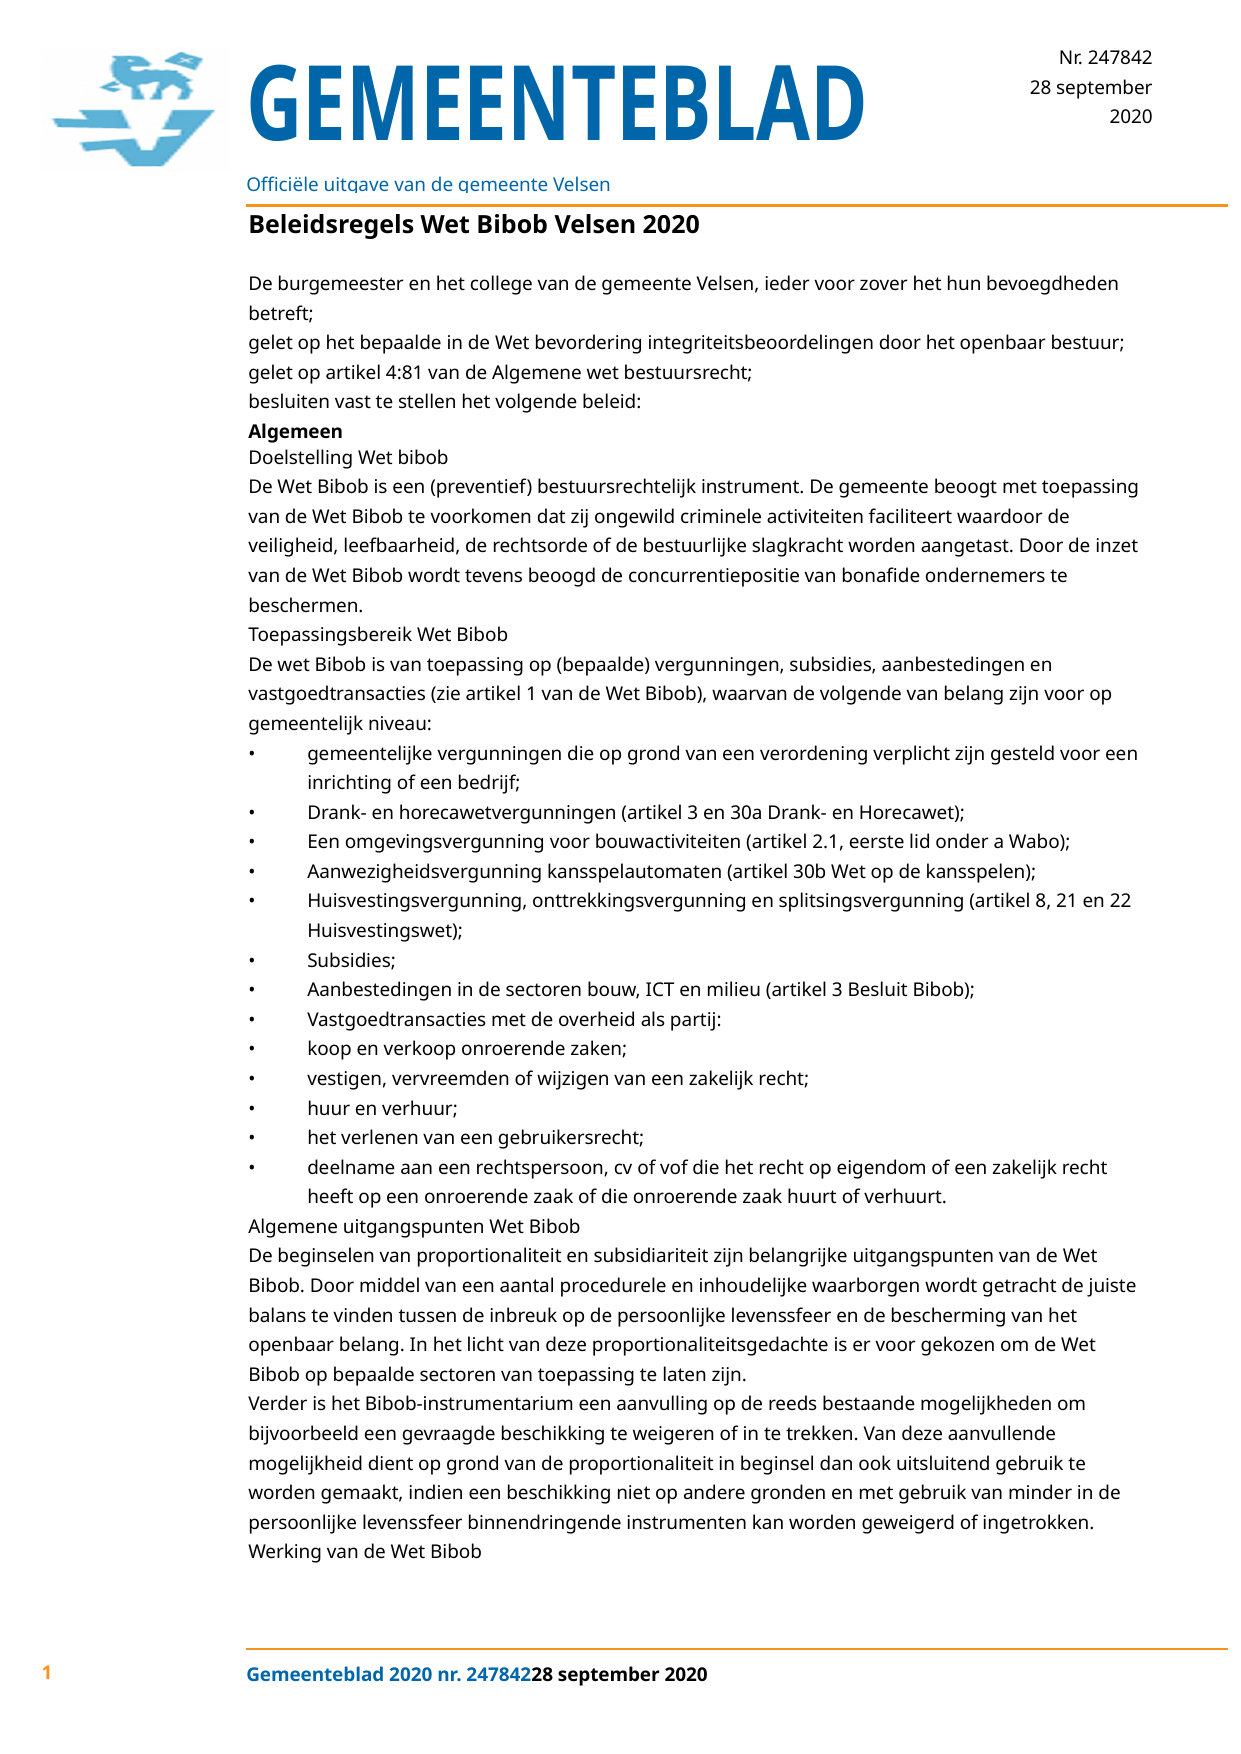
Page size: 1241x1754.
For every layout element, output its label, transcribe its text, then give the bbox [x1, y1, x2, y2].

list Drank- en horecawetvergunningen (artikel 3 en 30a Drank- en Horecawet); [248, 799, 1152, 825]
text De burgemeester en het college van de gemeente Velsen, ieder voor zover het hun bevoegdheden betreft; [248, 270, 1152, 326]
list Huisvestingsvergunning, onttrekkingsvergunning en splitsingsvergunning (artikel 8, 21 en 22 Huisvestingswet); [248, 888, 1152, 943]
text gelet op artikel 4:81 van de Algemene wet bestuursrecht; [248, 359, 1152, 385]
picture [41, 47, 231, 172]
text Beleidsregels Wet Bibob Velsen 2020 [248, 207, 1152, 241]
list koop en verkoop onroerende zaken; [248, 1036, 1152, 1061]
list Aanwezigheidsvergunning kansspelautomaten (artikel 30b Wet op de kansspelen); [248, 858, 1152, 884]
text De wet Bibob is van toepassing op (bepaalde) vergunningen, subsidies, aanbestedingen en vastgoedtransacties (zie artikel 1 van de Wet Bibob), waarvan de volgende van belang zijn voor op gemeentelijk niveau: [248, 651, 1152, 736]
list vestigen, vervreemden of wijzigen van een zakelijk recht; [248, 1065, 1152, 1091]
text Doelstelling Wet bibob [248, 444, 1152, 470]
list het verlenen van een gebruikersrecht; [248, 1124, 1152, 1150]
text Toepassingsbereik Wet Bibob [248, 621, 1152, 647]
text Werking van de Wet Bibob [248, 1538, 1152, 1564]
list Vastgoedtransacties met de overheid als partij: [248, 1006, 1152, 1032]
text De beginselen van proportionaliteit en subsidiariteit zijn belangrijke uitgangspunten van de Wet Bibob. Door middel van een aantal procedurele en inhoudelijke waarborgen wordt getracht de juiste balans te vinden tussen de inbreuk op de persoonlijke levenssfeer en de bescherming van het openbaar belang. In het licht van deze proportionaliteitsgedachte is er voor gekozen om de Wet Bibob op bepaalde sectoren van toepassing te laten zijn. [248, 1243, 1152, 1387]
list Aanbestedingen in de sectoren bouw, ICT en milieu (artikel 3 Besluit Bibob); [248, 976, 1152, 1002]
text Algemeen [248, 418, 1152, 444]
list Subsidies; [248, 947, 1152, 973]
list gemeentelijke vergunningen die op grond van een verordening verplicht zijn gesteld voor een inrichting of een bedrijf; [248, 740, 1152, 795]
text Algemene uitgangspunten Wet Bibob [248, 1213, 1152, 1239]
text besluiten vast te stellen het volgende beleid: [248, 389, 1152, 414]
list huur en verhuur; [248, 1095, 1152, 1121]
text gelet op het bepaalde in de Wet bevordering integriteitsbeoordelingen door het openbaar bestuur; [248, 329, 1152, 355]
text Verder is het Bibob-instrumentarium een aanvulling op de reeds bestaande mogelijkheden om bijvoorbeeld een gevraagde beschikking te weigeren of in te trekken. Van deze aanvullende mogelijkheid dient op grond van de proportionaliteit in beginsel dan ook uitsluitend gebruik te worden gemaakt, indien een beschikking niet op andere gronden en met gebruik van minder in de persoonlijke levenssfeer binnendringende instrumenten kan worden geweigerd of ingetrokken. [248, 1391, 1152, 1535]
text De Wet Bibob is een (preventief) bestuursrechtelijk instrument. De gemeente beoogt met toepassing van de Wet Bibob te voorkomen dat zij ongewild criminele activiteiten faciliteert waardoor de veiligheid, leefbaarheid, de rechtsorde of de bestuurlijke slagkracht worden aangetast. Door de inzet van de Wet Bibob wordt tevens beoogd de concurrentiepositie van bonafide ondernemers te beschermen. [248, 473, 1152, 618]
list Een omgevingsvergunning voor bouwactiviteiten (artikel 2.1, eerste lid onder a Wabo); [248, 828, 1152, 854]
list deelname aan een rechtspersoon, cv of vof die het recht op eigendom of een zakelijk recht heeft op een onroerende zaak of die onroerende zaak huurt of verhuurt. [248, 1154, 1152, 1209]
